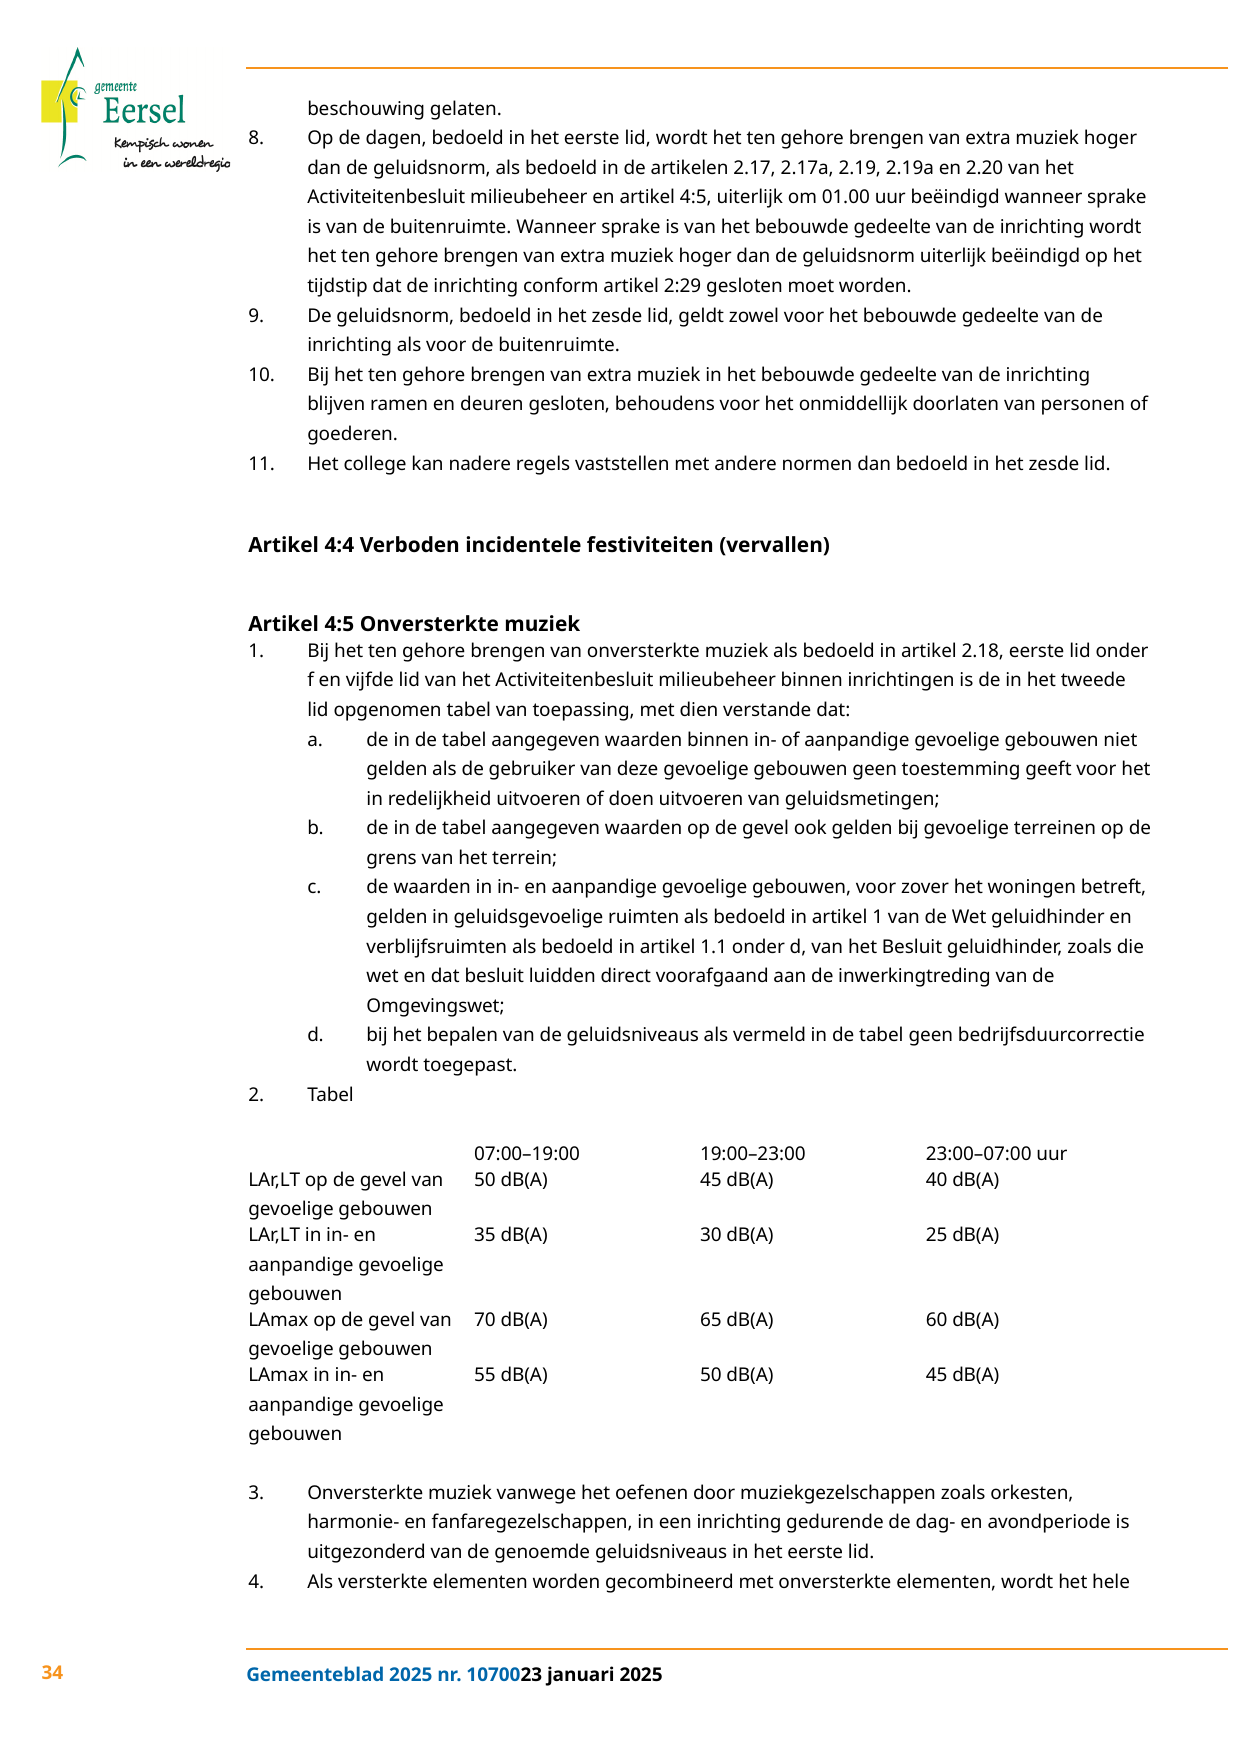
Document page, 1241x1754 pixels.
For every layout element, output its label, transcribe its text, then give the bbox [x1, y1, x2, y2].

list Bij het ten gehore brengen van onversterkte muziek als bedoeld in artikel 2.18, eerste lid onder f en vijfde lid van het Activiteitenbesluit milieubeheer binnen inrichtingen is de in het tweede lid opgenomen tabel van toepassing, met dien verstande dat: [248, 637, 1152, 722]
list Op de dagen, bedoeld in het eerste lid, wordt het ten gehore brengen van extra muziek hoger dan de geluidsnorm, als bedoeld in de artikelen 2.17, 2.17a, 2.19, 2.19a en 2.20 van het Activiteitenbesluit milieubeheer en artikel 4:5, uiterlijk om 01.00 uur beëindigd wanneer sprake is van de buitenruimte. Wanneer sprake is van het bebouwde gedeelte van de inrichting wordt het ten gehore brengen van extra muziek hoger dan de geluidsnorm uiterlijk beëindigd op het tijdstip dat de inrichting conform artikel 2:29 gesloten moet worden. [248, 124, 1152, 298]
list Onversterkte muziek vanwege het oefenen door muziekgezelschappen zoals orkesten, harmonie- en fanfaregezelschappen, in een inrichting gedurende de dag- en avondperiode is uitgezonderd van de genoemde geluidsniveaus in het eerste lid. [248, 1479, 1152, 1564]
text Artikel 4:5 Onversterkte muziek [248, 609, 1152, 637]
table_header 19:00–23:00 [700, 1140, 926, 1166]
table_cell 35 dB(A) [474, 1221, 700, 1306]
list de in de tabel aangegeven waarden op de gevel ook gelden bij gevoelige terreinen op de grens van het terrein; [307, 814, 1152, 870]
table_cell 45 dB(A) [926, 1361, 1152, 1446]
table_cell 60 dB(A) [926, 1306, 1152, 1361]
table_cell LAr,LT op de gevel van gevoelige gebouwen [248, 1166, 474, 1221]
list Tabel [248, 1081, 1152, 1107]
table_cell 45 dB(A) [700, 1166, 926, 1221]
list beschouwing gelaten. [248, 95, 1152, 121]
table_cell 30 dB(A) [700, 1221, 926, 1306]
table_cell 25 dB(A) [926, 1221, 1152, 1306]
list bij het bepalen van de geluidsniveaus als vermeld in de tabel geen bedrijfsduurcorrectie wordt toegepast. [307, 1022, 1152, 1077]
table_header 07:00–19:00 [474, 1140, 700, 1166]
table_cell LAr,LT in in- en aanpandige gevoelige gebouwen [248, 1221, 474, 1306]
list de in de tabel aangegeven waarden binnen in- of aanpandige gevoelige gebouwen niet gelden als de gebruiker van deze gevoelige gebouwen geen toestemming geeft voor het in redelijkheid uitvoeren of doen uitvoeren van geluidsmetingen; [307, 726, 1152, 811]
table_cell LAmax op de gevel van gevoelige gebouwen [248, 1306, 474, 1361]
table_cell 65 dB(A) [700, 1306, 926, 1361]
list Bij het ten gehore brengen van extra muziek in het bebouwde gedeelte van de inrichting blijven ramen en deuren gesloten, behoudens voor het onmiddellijk doorlaten van personen of goederen. [248, 361, 1152, 446]
table_cell 40 dB(A) [926, 1166, 1152, 1221]
list De geluidsnorm, bedoeld in het zesde lid, geldt zowel voor het bebouwde gedeelte van de inrichting als voor de buitenruimte. [248, 302, 1152, 357]
list Het college kan nadere regels vaststellen met andere normen dan bedoeld in het zesde lid. [248, 450, 1152, 476]
table_cell 70 dB(A) [474, 1306, 700, 1361]
table_header 23:00–07:00 uur [926, 1140, 1152, 1166]
table_cell 50 dB(A) [474, 1166, 700, 1221]
table_cell 55 dB(A) [474, 1361, 700, 1446]
table_cell 50 dB(A) [700, 1361, 926, 1446]
table_header [248, 1140, 474, 1166]
table_cell LAmax in in- en aanpandige gevoelige gebouwen [248, 1361, 474, 1446]
picture [41, 47, 231, 172]
list Als versterkte elementen worden gecombineerd met onversterkte elementen, wordt het hele [248, 1568, 1152, 1593]
list de waarden in in- en aanpandige gevoelige gebouwen, voor zover het woningen betreft, gelden in geluidsgevoelige ruimten als bedoeld in artikel 1 van de Wet geluidhinder en verblijfsruimten als bedoeld in artikel 1.1 onder d, van het Besluit geluidhinder, zoals die wet en dat besluit luidden direct voorafgaand aan de inwerkingtreding van de Omgevingswet; [307, 874, 1152, 1018]
text Artikel 4:4 Verboden incidentele festiviteiten (vervallen) [248, 530, 1152, 558]
